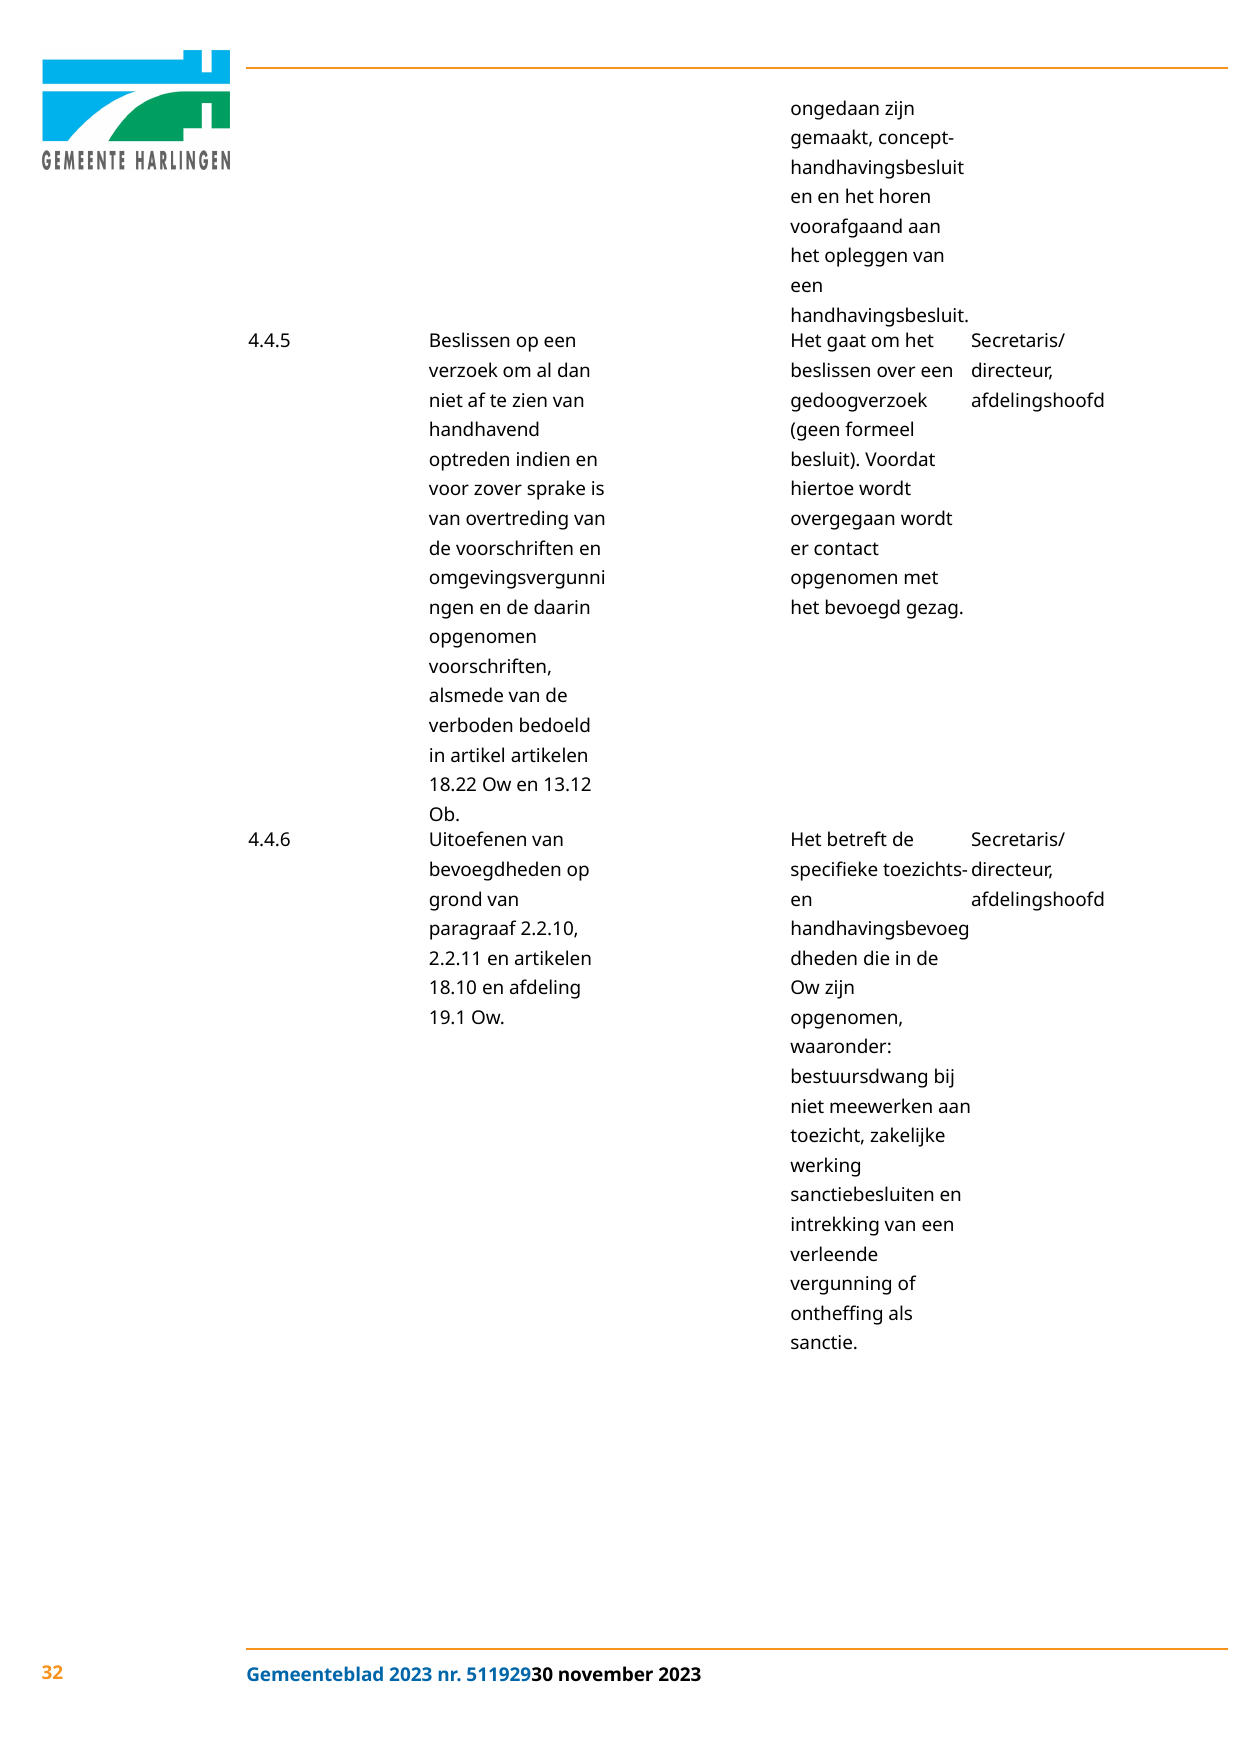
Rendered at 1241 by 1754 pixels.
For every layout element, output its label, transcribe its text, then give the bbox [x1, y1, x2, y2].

table_cell [971, 95, 1152, 328]
table_cell [609, 95, 790, 328]
table_cell ongedaan zijn gemaakt, concept-handhavingsbesluiten en het horen voorafgaand aan het opleggen van een handhavingsbesluit. [790, 95, 971, 328]
table_cell [609, 827, 790, 1355]
table_cell Uitoefenen van bevoegdheden op grond van paragraaf 2.2.10, 2.2.11 en artikelen 18.10 en afdeling 19.1 Ow. [429, 827, 609, 1355]
table_cell 4.4.5 [248, 328, 429, 827]
table_cell Secretaris/ directeur, afdelingshoofd [971, 328, 1152, 827]
table_cell Het gaat om het beslissen over een gedoogverzoek (geen formeel besluit). Voordat hiertoe wordt overgegaan wordt er contact opgenomen met het bevoegd gezag. [790, 328, 971, 827]
table_cell Beslissen op een verzoek om al dan niet af te zien van handhavend optreden indien en voor zover sprake is van overtreding van de voorschriften en omgevingsvergunningen en de daarin opgenomen voorschriften, alsmede van de verboden bedoeld in artikel artikelen 18.22 Ow en 13.12 Ob. [429, 328, 609, 827]
table_cell Secretaris/ directeur, afdelingshoofd [971, 827, 1152, 1355]
picture [41, 47, 231, 172]
table_cell [609, 328, 790, 827]
table_cell 4.4.6 [248, 827, 429, 1355]
table_cell [248, 95, 429, 328]
table_cell Het betreft de specifieke toezichts- en handhavingsbevoegdheden die in de Ow zijn opgenomen, waaronder: bestuursdwang bij niet meewerken aan toezicht, zakelijke werking sanctiebesluiten en intrekking van een verleende vergunning of ontheffing als sanctie. [790, 827, 971, 1355]
table_cell [429, 95, 609, 328]
